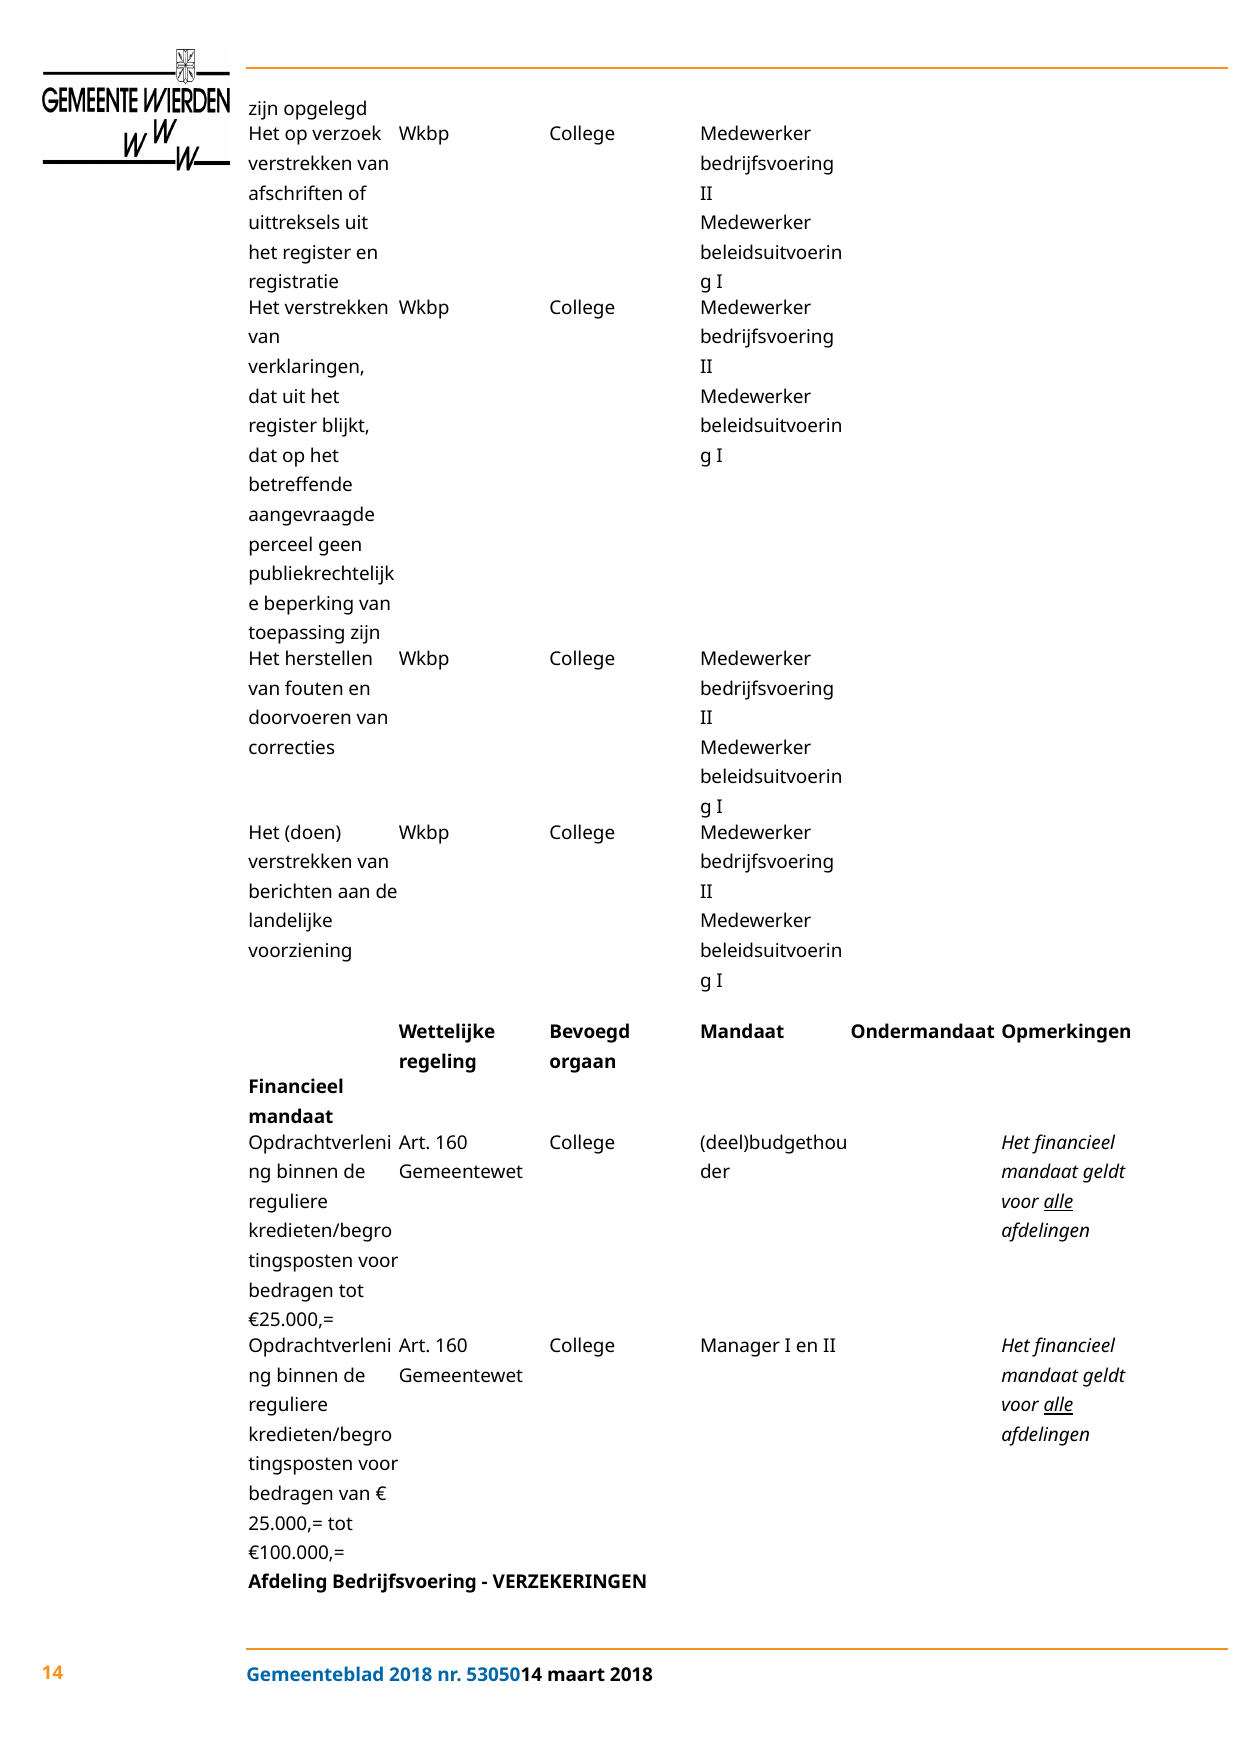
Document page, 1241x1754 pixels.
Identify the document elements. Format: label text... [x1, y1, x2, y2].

table_cell Medewerker bedrijfsvoering II Medewerker beleidsuitvoering I [700, 819, 850, 993]
table_cell Het verstrekken van verklaringen, dat uit het register blijkt, dat op het betreffende aangevraagde perceel geen publiekrechtelijke beperking van toepassing zijn [248, 294, 398, 645]
table_cell [399, 95, 549, 121]
table_cell Art. 160 Gemeentewet [399, 1129, 549, 1332]
table_cell [1001, 993, 1152, 1018]
table_cell College [549, 1129, 700, 1332]
table_cell [1001, 1074, 1152, 1129]
table_cell Bevoegd orgaan [549, 1018, 700, 1074]
table_cell [248, 993, 398, 1018]
table_cell Het financieel mandaat geldt voor alle afdelingen [1001, 1129, 1152, 1332]
table_cell Manager I en II [700, 1332, 850, 1565]
table_cell [850, 993, 1001, 1018]
table_cell Ondermandaat [850, 1018, 1001, 1074]
picture [41, 47, 231, 172]
table_cell Art. 160 Gemeentewet [399, 1332, 549, 1565]
table_cell College [549, 645, 700, 819]
text Afdeling Bedrijfsvoering - VERZEKERINGEN [248, 1568, 1152, 1594]
table_cell [549, 1074, 700, 1129]
table_cell Medewerker bedrijfsvoering II Medewerker beleidsuitvoering I [700, 121, 850, 294]
table_cell College [549, 819, 700, 993]
table_cell Medewerker bedrijfsvoering II Medewerker beleidsuitvoering I [700, 294, 850, 645]
table_cell [850, 1129, 1001, 1332]
table_cell [850, 121, 1001, 294]
table_cell College [549, 121, 700, 294]
table_cell [700, 1074, 850, 1129]
table_cell Opmerkingen [1001, 1018, 1152, 1074]
table_cell zijn opgelegd [248, 95, 398, 121]
table_cell Wkbp [399, 819, 549, 993]
table_cell [700, 95, 850, 121]
table_cell Het op verzoek verstrekken van afschriften of uittreksels uit het register en registratie [248, 121, 398, 294]
table_cell [399, 1074, 549, 1129]
table_cell [1001, 95, 1152, 121]
table_cell Het financieel mandaat geldt voor alle afdelingen [1001, 1332, 1152, 1565]
table_cell Wkbp [399, 645, 549, 819]
table_cell Het (doen) verstrekken van berichten aan de landelijke voorziening [248, 819, 398, 993]
table_cell Het herstellen van fouten en doorvoeren van correcties [248, 645, 398, 819]
table_cell [700, 993, 850, 1018]
table_cell [549, 95, 700, 121]
table_cell College [549, 1332, 700, 1565]
table_cell Opdrachtverlening binnen de reguliere kredieten/begrotingsposten voor bedragen tot €25.000,= [248, 1129, 398, 1332]
table_cell Opdrachtverlening binnen de reguliere kredieten/begrotingsposten voor bedragen van € 25.000,= tot €100.000,= [248, 1332, 398, 1565]
table_cell Wkbp [399, 294, 549, 645]
table_cell [248, 1018, 398, 1074]
table_cell Wkbp [399, 121, 549, 294]
table_cell [850, 294, 1001, 645]
table_cell Financieel mandaat [248, 1074, 398, 1129]
table_cell [850, 1074, 1001, 1129]
table_cell College [549, 294, 700, 645]
table_cell [1001, 121, 1152, 294]
table_cell Mandaat [700, 1018, 850, 1074]
table_cell [850, 1332, 1001, 1565]
table_cell [1001, 294, 1152, 645]
table_cell [850, 819, 1001, 993]
table_cell [549, 993, 700, 1018]
table_cell [399, 993, 549, 1018]
table_cell (deel)budgethouder [700, 1129, 850, 1332]
table_cell [1001, 645, 1152, 819]
table_cell [1001, 819, 1152, 993]
table_cell Medewerker bedrijfsvoering II Medewerker beleidsuitvoering I [700, 645, 850, 819]
table_cell [850, 95, 1001, 121]
table_cell [850, 645, 1001, 819]
table_cell Wettelijke regeling [399, 1018, 549, 1074]
